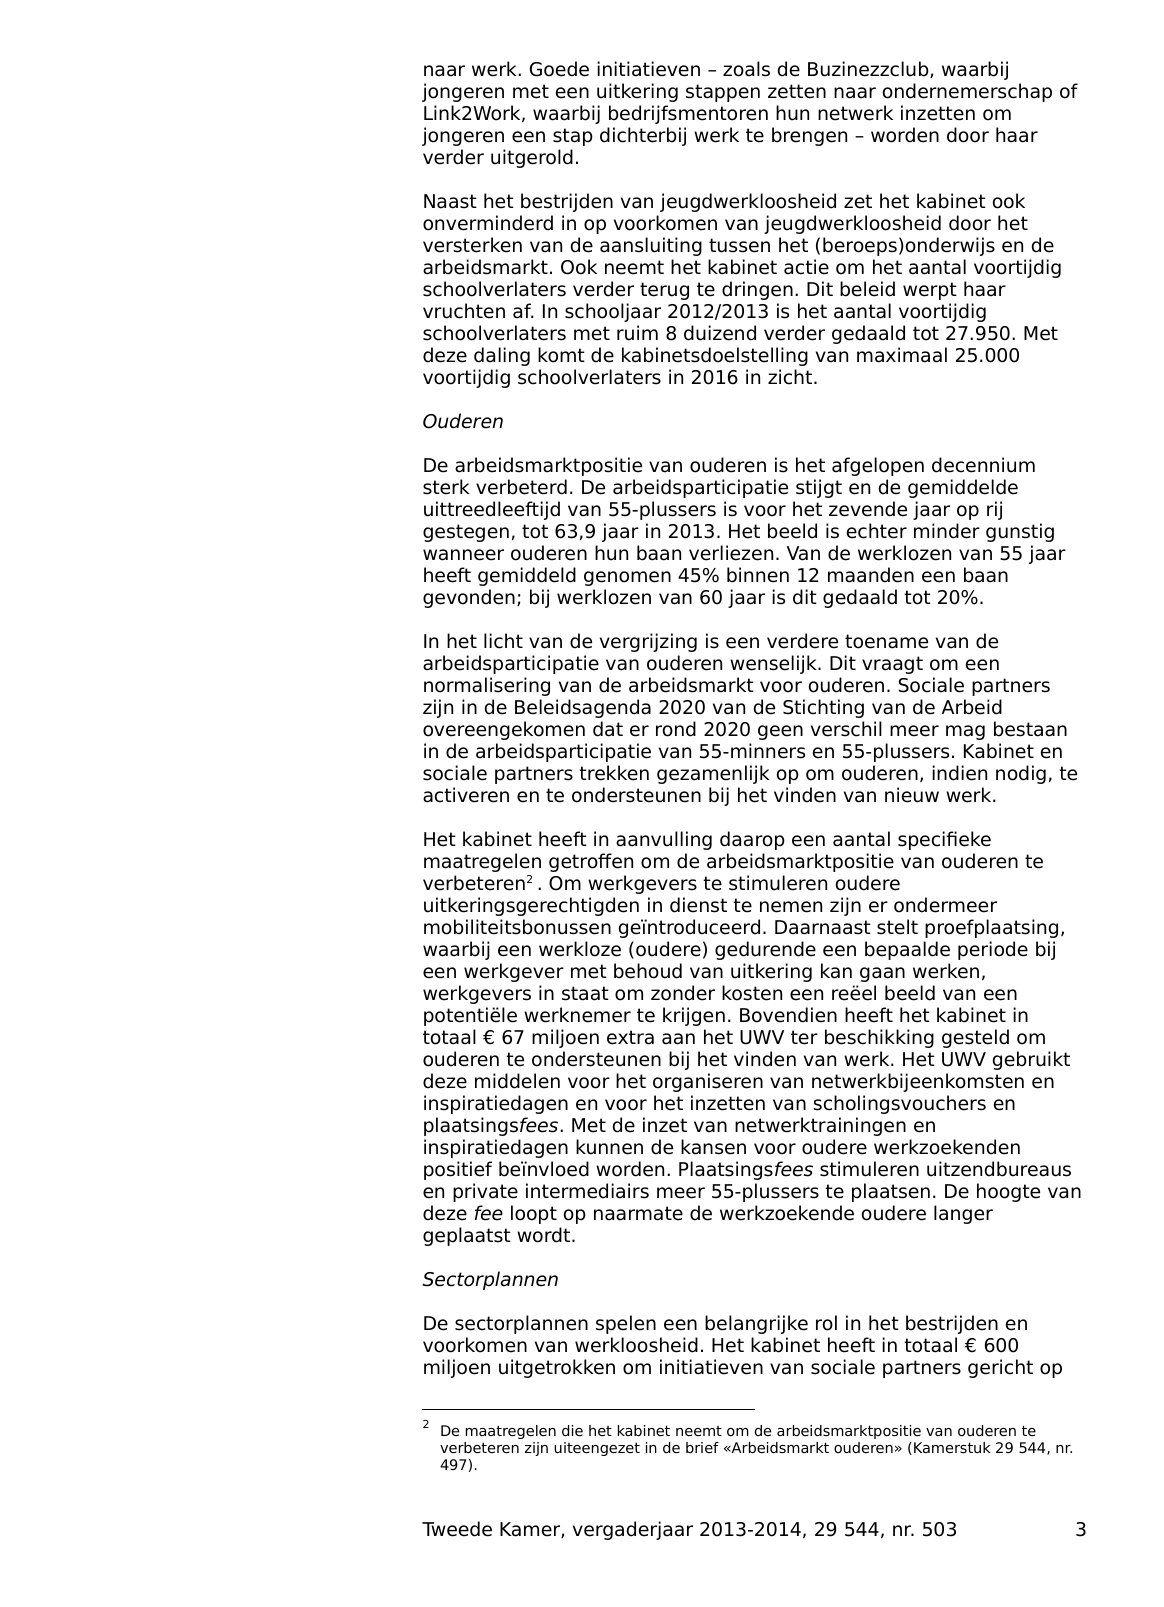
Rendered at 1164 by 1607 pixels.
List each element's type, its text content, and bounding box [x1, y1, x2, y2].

text De maatregelen die het kabinet neemt om de arbeidsmarktpositie van ouderen te verbeteren zijn uiteengezet in de brief «Arbeidsmarkt ouderen» (Kamerstuk 29 544, nr. 497). [422, 1418, 1087, 1474]
text Het kabinet heeft in aanvulling daarop een aantal specifieke maatregelen getroffen om de arbeidsmarktpositie van ouderen te verbeteren. Om werkgevers te stimuleren oudere uitkeringsgerechtigden in dienst te nemen zijn er ondermeer mobiliteitsbonussen geïntroduceerd. Daarnaast stelt proefplaatsing, waarbij een werkloze (oudere) gedurende een bepaalde periode bij een werkgever met behoud van uitkering kan gaan werken, werkgevers in staat om zonder kosten een reëel beeld van een potentiële werknemer te krijgen. Bovendien heeft het kabinet in totaal € 67 miljoen extra aan het UWV ter beschikking gesteld om ouderen te ondersteunen bij het vinden van werk. Het UWV gebruikt deze middelen voor het organiseren van netwerkbijeenkomsten en inspiratiedagen en voor het inzetten van scholingsvouchers en plaatsingsfees. Met de inzet van netwerktrainingen en inspiratiedagen kunnen de kansen voor oudere werkzoekenden positief beïnvloed worden. Plaatsingsfees stimuleren uitzendbureaus en private intermediairs meer 55-plussers te plaatsen. De hoogte van deze fee loopt op naarmate de werkzoekende oudere langer geplaatst wordt. [422, 829, 1087, 1247]
subtitle Ouderen [422, 411, 1087, 433]
text naar werk. Goede initiatieven – zoals de Buzinezzclub, waarbij jongeren met een uitkering stappen zetten naar ondernemerschap of Link2Work, waarbij bedrijfsmentoren hun netwerk inzetten om jongeren een stap dichterbij werk te brengen – worden door haar verder uitgerold. [422, 59, 1087, 169]
text De sectorplannen spelen een belangrijke rol in het bestrijden en voorkomen van werkloosheid. Het kabinet heeft in totaal € 600 miljoen uitgetrokken om initiatieven van sociale partners gericht op [422, 1313, 1087, 1379]
text In het licht van de vergrijzing is een verdere toename van de arbeidsparticipatie van ouderen wenselijk. Dit vraagt om een normalisering van de arbeidsmarkt voor ouderen. Sociale partners zijn in de Beleidsagenda 2020 van de Stichting van de Arbeid overeengekomen dat er rond 2020 geen verschil meer mag bestaan in de arbeidsparticipatie van 55-minners en 55-plussers. Kabinet en sociale partners trekken gezamenlijk op om ouderen, indien nodig, te activeren en te ondersteunen bij het vinden van nieuw werk. [422, 631, 1087, 807]
text De arbeidsmarktpositie van ouderen is het afgelopen decennium sterk verbeterd. De arbeidsparticipatie stijgt en de gemiddelde uittreedleeftijd van 55-plussers is voor het zevende jaar op rij gestegen, tot 63,9 jaar in 2013. Het beeld is echter minder gunstig wanneer ouderen hun baan verliezen. Van de werklozen van 55 jaar heeft gemiddeld genomen 45% binnen 12 maanden een baan gevonden; bij werklozen van 60 jaar is dit gedaald tot 20%. [422, 455, 1087, 609]
text Naast het bestrijden van jeugdwerkloosheid zet het kabinet ook onverminderd in op voorkomen van jeugdwerkloosheid door het versterken van de aansluiting tussen het (beroeps)onderwijs en de arbeidsmarkt. Ook neemt het kabinet actie om het aantal voortijdig schoolverlaters verder terug te dringen. Dit beleid werpt haar vruchten af. In schooljaar 2012/2013 is het aantal voortijdig schoolverlaters met ruim 8 duizend verder gedaald tot 27.950. Met deze daling komt de kabinetsdoelstelling van maximaal 25.000 voortijdig schoolverlaters in 2016 in zicht. [422, 191, 1087, 389]
subtitle Sectorplannen [422, 1269, 1087, 1291]
